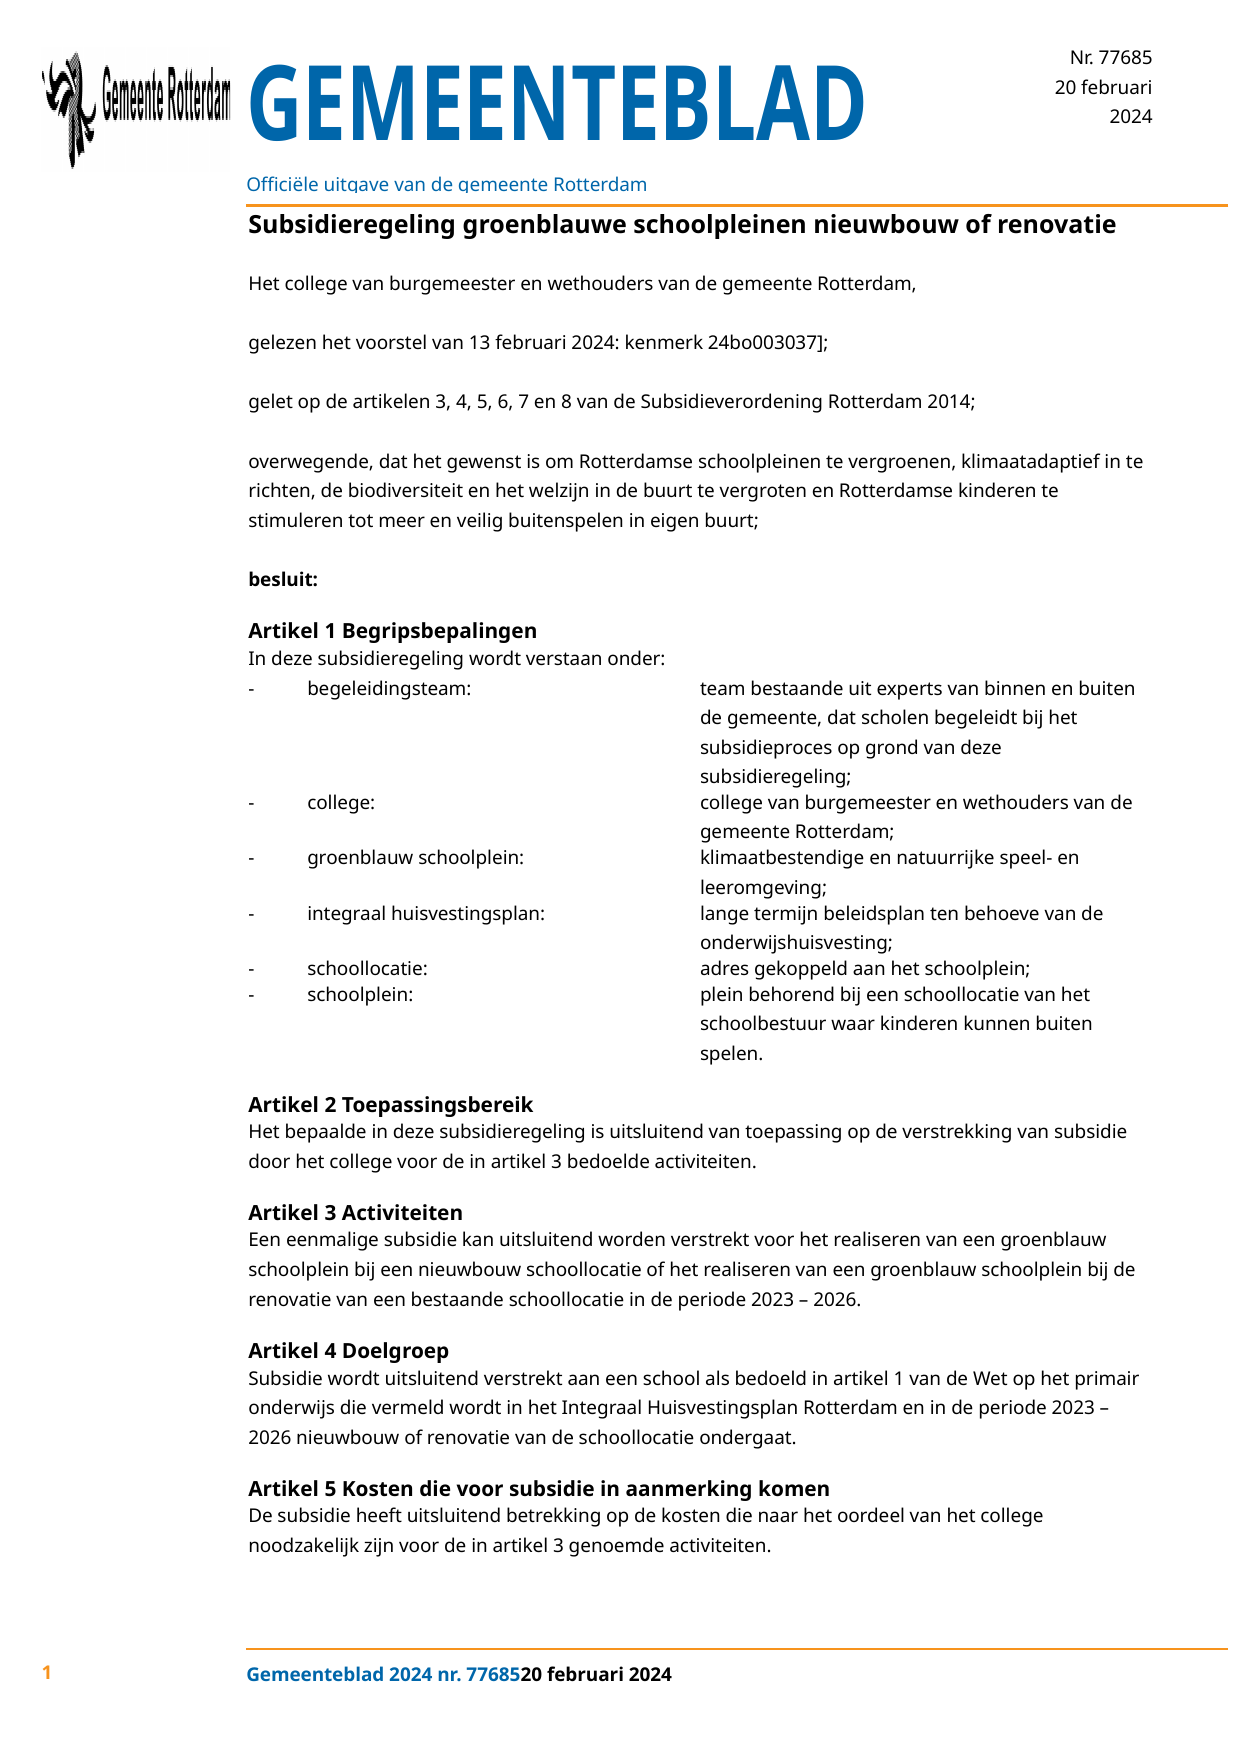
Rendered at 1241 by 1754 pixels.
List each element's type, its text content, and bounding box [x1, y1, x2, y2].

text Subsidieregeling groenblauwe schoolpleinen nieuwbouw of renovatie [248, 207, 1152, 241]
table_cell college: [248, 789, 700, 844]
table_cell klimaatbestendige en natuurrijke speel- en leeromgeving; [700, 845, 1152, 900]
text Subsidie wordt uitsluitend verstrekt aan een school als bedoeld in artikel 1 van de Wet op het primair onderwijs die vermeld wordt in het Integraal Huisvestingsplan Rotterdam en in de periode 2023 – 2026 nieuwbouw of renovatie van de schoollocatie ondergaat. [248, 1365, 1152, 1449]
text besluit: [248, 566, 1152, 592]
text Artikel 5 Kosten die voor subsidie in aanmerking komen [248, 1474, 1152, 1503]
text In deze subsidieregeling wordt verstaan onder: [248, 645, 1152, 671]
table_cell lange termijn beleidsplan ten behoeve van de onderwijshuisvesting; [700, 900, 1152, 955]
table_cell schoollocatie: [248, 955, 700, 981]
table_cell schoolplein: [248, 981, 700, 1066]
text Artikel 3 Activiteiten [248, 1198, 1152, 1227]
text Het college van burgemeester en wethouders van de gemeente Rotterdam, [248, 270, 1152, 296]
text Een eenmalige subsidie kan uitsluitend worden verstrekt voor het realiseren van een groenblauw schoolplein bij een nieuwbouw schoollocatie of het realiseren van een groenblauw schoolplein bij de renovatie van een bestaande schoollocatie in de periode 2023 – 2026. [248, 1227, 1152, 1312]
text Het bepaalde in deze subsidieregeling is uitsluitend van toepassing op de verstrekking van subsidie door het college voor de in artikel 3 bedoelde activiteiten. [248, 1118, 1152, 1173]
text Artikel 1 Begripsbepalingen [248, 617, 1152, 645]
table_cell integraal huisvestingsplan: [248, 900, 700, 955]
table_cell college van burgemeester en wethouders van de gemeente Rotterdam; [700, 789, 1152, 844]
table_cell adres gekoppeld aan het schoolplein; [700, 955, 1152, 981]
text Artikel 2 Toepassingsbereik [248, 1090, 1152, 1118]
table_header begeleidingsteam: [248, 675, 700, 789]
text gelet op de artikelen 3, 4, 5, 6, 7 en 8 van de Subsidieverordening Rotterdam 2014; [248, 389, 1152, 414]
table_cell groenblauw schoolplein: [248, 845, 700, 900]
text De subsidie heeft uitsluitend betrekking op de kosten die naar het oordeel van het college noodzakelijk zijn voor de in artikel 3 genoemde activiteiten. [248, 1503, 1152, 1558]
text overwegende, dat het gewenst is om Rotterdamse schoolpleinen te vergroenen, klimaatadaptief in te richten, de biodiversiteit en het welzijn in de buurt te vergroten en Rotterdamse kinderen te stimuleren tot meer en veilig buitenspelen in eigen buurt; [248, 448, 1152, 533]
table_header team bestaande uit experts van binnen en buiten de gemeente, dat scholen begeleidt bij het subsidieproces op grond van deze subsidieregeling; [700, 675, 1152, 789]
table_cell plein behorend bij een schoollocatie van het schoolbestuur waar kinderen kunnen buiten spelen. [700, 981, 1152, 1066]
text gelezen het voorstel van 13 februari 2024: kenmerk 24bo003037]; [248, 329, 1152, 355]
picture [41, 47, 231, 172]
text Artikel 4 Doelgroep [248, 1336, 1152, 1365]
